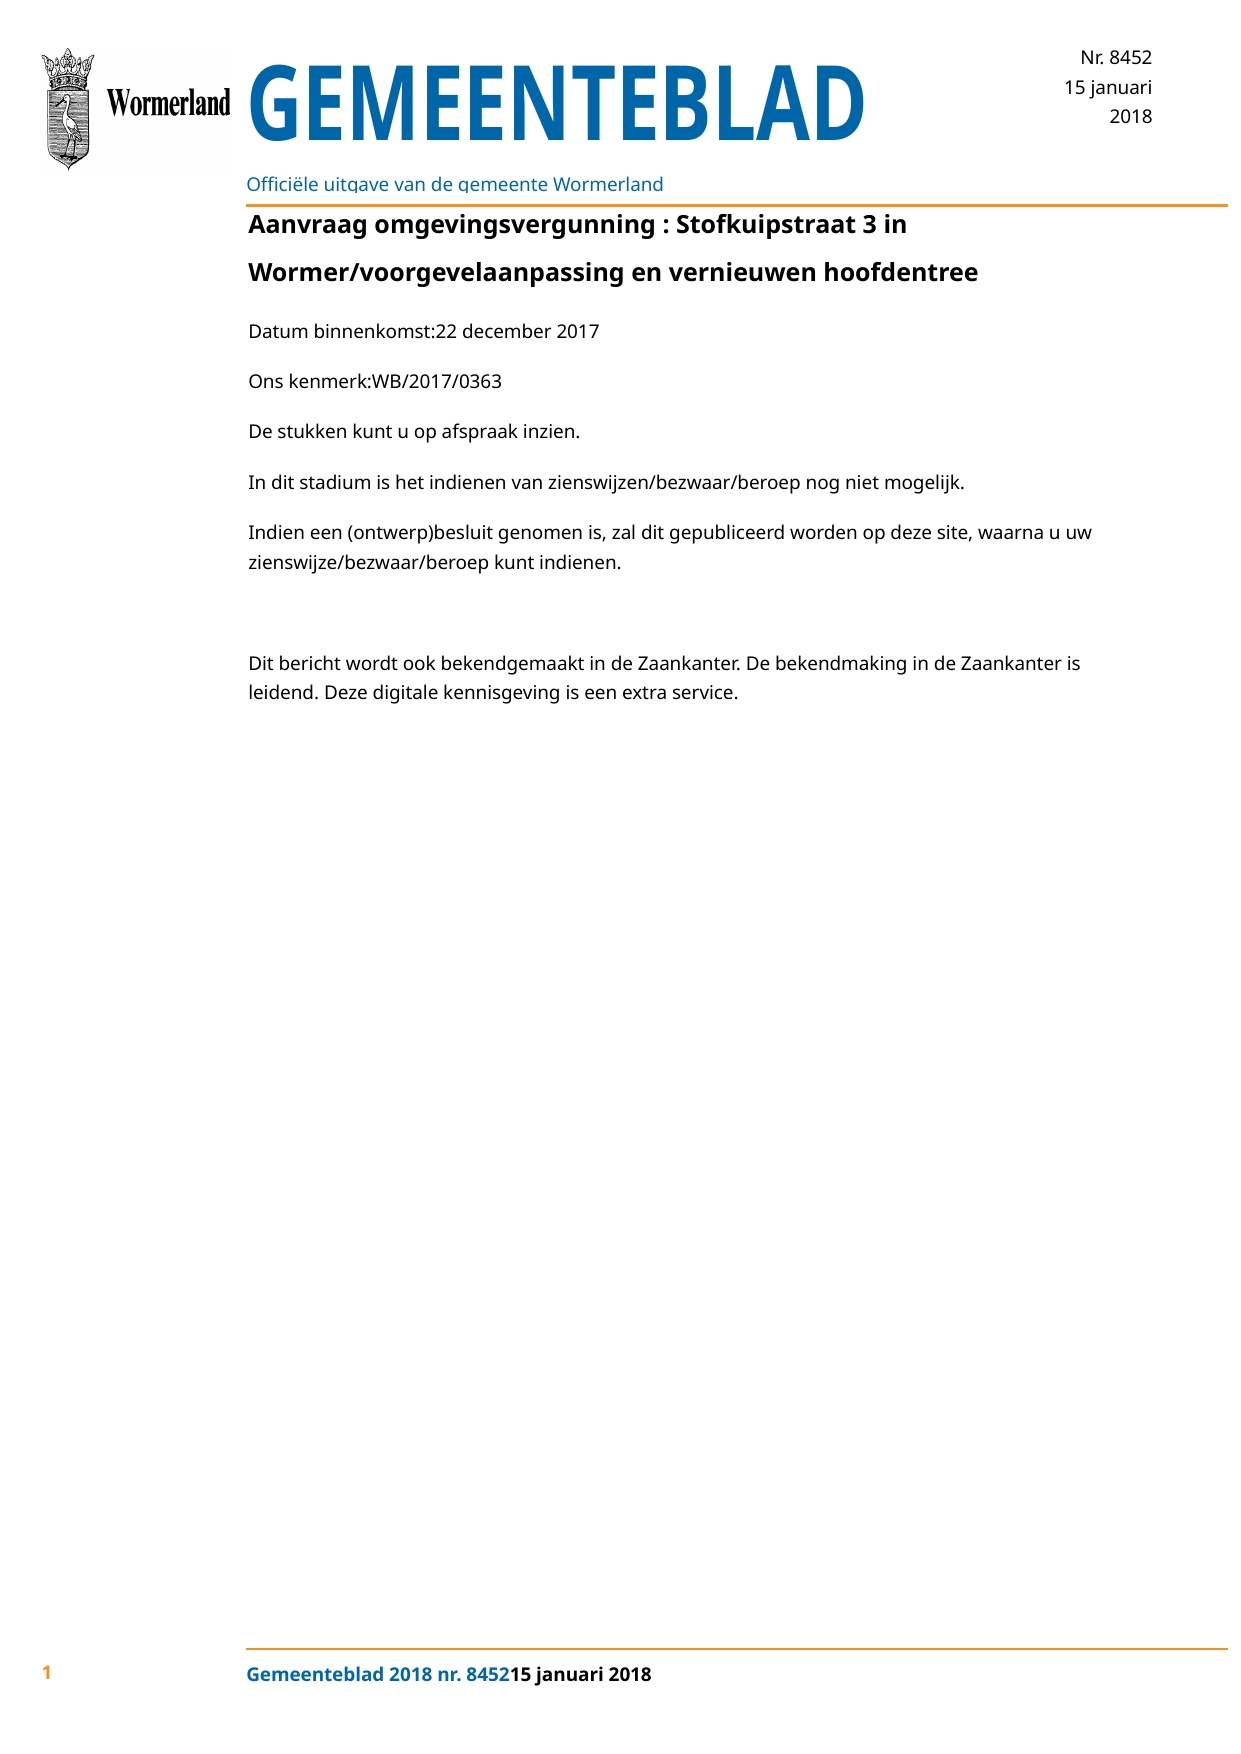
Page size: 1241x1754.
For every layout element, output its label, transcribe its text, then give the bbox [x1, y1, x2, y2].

text De stukken kunt u op afspraak inzien. [248, 419, 1152, 444]
text Datum binnenkomst:22 december 2017 [248, 318, 1152, 344]
picture [41, 47, 231, 172]
text Indien een (ontwerp)besluit genomen is, zal dit gepubliceerd worden op deze site, waarna u uw zienswijze/bezwaar/beroep kunt indienen. [248, 519, 1152, 575]
text Dit bericht wordt ook bekendgemaakt in de Zaankanter. De bekendmaking in de Zaankanter is leidend. Deze digitale kennisgeving is een extra service. [248, 650, 1152, 705]
text Ons kenmerk:WB/2017/0363 [248, 368, 1152, 394]
text Aanvraag omgevingsvergunning : Stofkuipstraat 3 in Wormer/voorgevelaanpassing en vernieuwen hoofdentree [248, 207, 1152, 288]
text In dit stadium is het indienen van zienswijzen/bezwaar/beroep nog niet mogelijk. [248, 469, 1152, 495]
